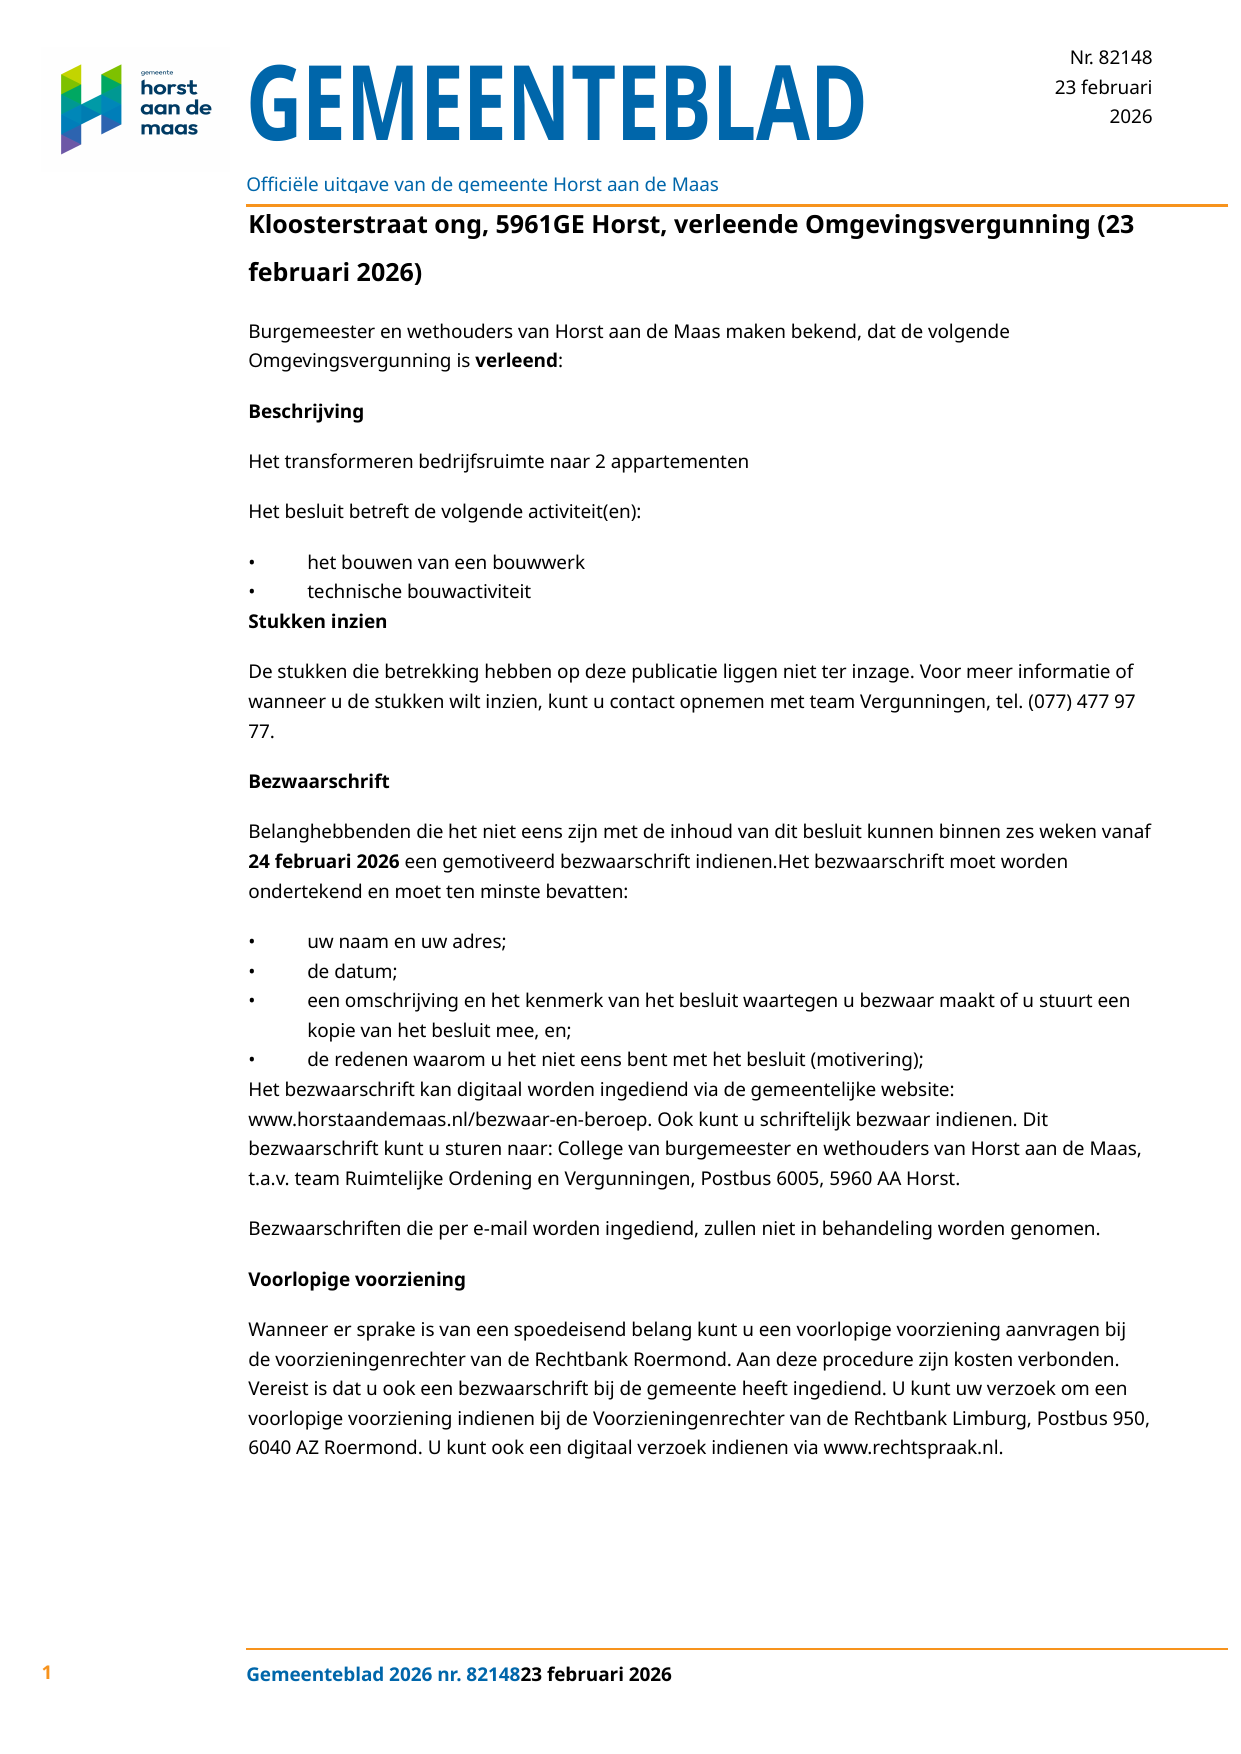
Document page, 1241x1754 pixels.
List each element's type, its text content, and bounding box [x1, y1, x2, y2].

text Voorlopige voorziening [248, 1266, 1152, 1292]
text Het besluit betreft de volgende activiteit(en): [248, 499, 1152, 524]
text Bezwaarschriften die per e-mail worden ingediend, zullen niet in behandeling worden genomen. [248, 1215, 1152, 1241]
text Het transformeren bedrijfsruimte naar 2 appartementen [248, 448, 1152, 474]
list technische bouwactiviteit [248, 579, 1152, 604]
text De stukken die betrekking hebben op deze publicatie liggen niet ter inzage. Voor meer informatie of wanneer u de stukken wilt inzien, kunt u contact opnemen met team Vergunningen, tel. (077) 477 97 77. [248, 659, 1152, 744]
text Belanghebbenden die het niet eens zijn met de inhoud van dit besluit kunnen binnen zes weken vanaf 24 februari 2026 een gemotiveerd bezwaarschrift indienen.Het bezwaarschrift moet worden ondertekend en moet ten minste bevatten: [248, 819, 1152, 904]
list het bouwen van een bouwwerk [248, 549, 1152, 575]
text Wanneer er sprake is van een spoedeisend belang kunt u een voorlopige voorziening aanvragen bij de voorzieningenrechter van de Rechtbank Roermond. Aan deze procedure zijn kosten verbonden. Vereist is dat u ook een bezwaarschrift bij de gemeente heeft ingediend. U kunt uw verzoek om een voorlopige voorziening indienen bij de Voorzieningenrechter van de Rechtbank Limburg, Postbus 950, 6040 AZ Roermond. U kunt ook een digitaal verzoek indienen via www.rechtspraak.nl. [248, 1316, 1152, 1460]
list de redenen waarom u het niet eens bent met het besluit (motivering); [248, 1047, 1152, 1072]
text Het bezwaarschrift kan digitaal worden ingediend via de gemeentelijke website: www.horstaandemaas.nl/bezwaar-en-beroep. Ook kunt u schriftelijk bezwaar indienen. Dit bezwaarschrift kunt u sturen naar: College van burgemeester en wethouders van Horst aan de Maas, t.a.v. team Ruimtelijke Ordening en Vergunningen, Postbus 6005, 5960 AA Horst. [248, 1076, 1152, 1191]
picture [41, 47, 231, 172]
list uw naam en uw adres; [248, 928, 1152, 954]
text Kloosterstraat ong, 5961GE Horst, verleende Omgevingsvergunning (23 februari 2026) [248, 207, 1152, 288]
text Stukken inzien [248, 608, 1152, 634]
list een omschrijving en het kenmerk van het besluit waartegen u bezwaar maakt of u stuurt een kopie van het besluit mee, en; [248, 987, 1152, 1043]
list de datum; [248, 958, 1152, 984]
text Burgemeester en wethouders van Horst aan de Maas maken bekend, dat de volgende Omgevingsvergunning is verleend: [248, 318, 1152, 373]
text Bezwaarschrift [248, 768, 1152, 794]
text Beschrijving [248, 398, 1152, 424]
